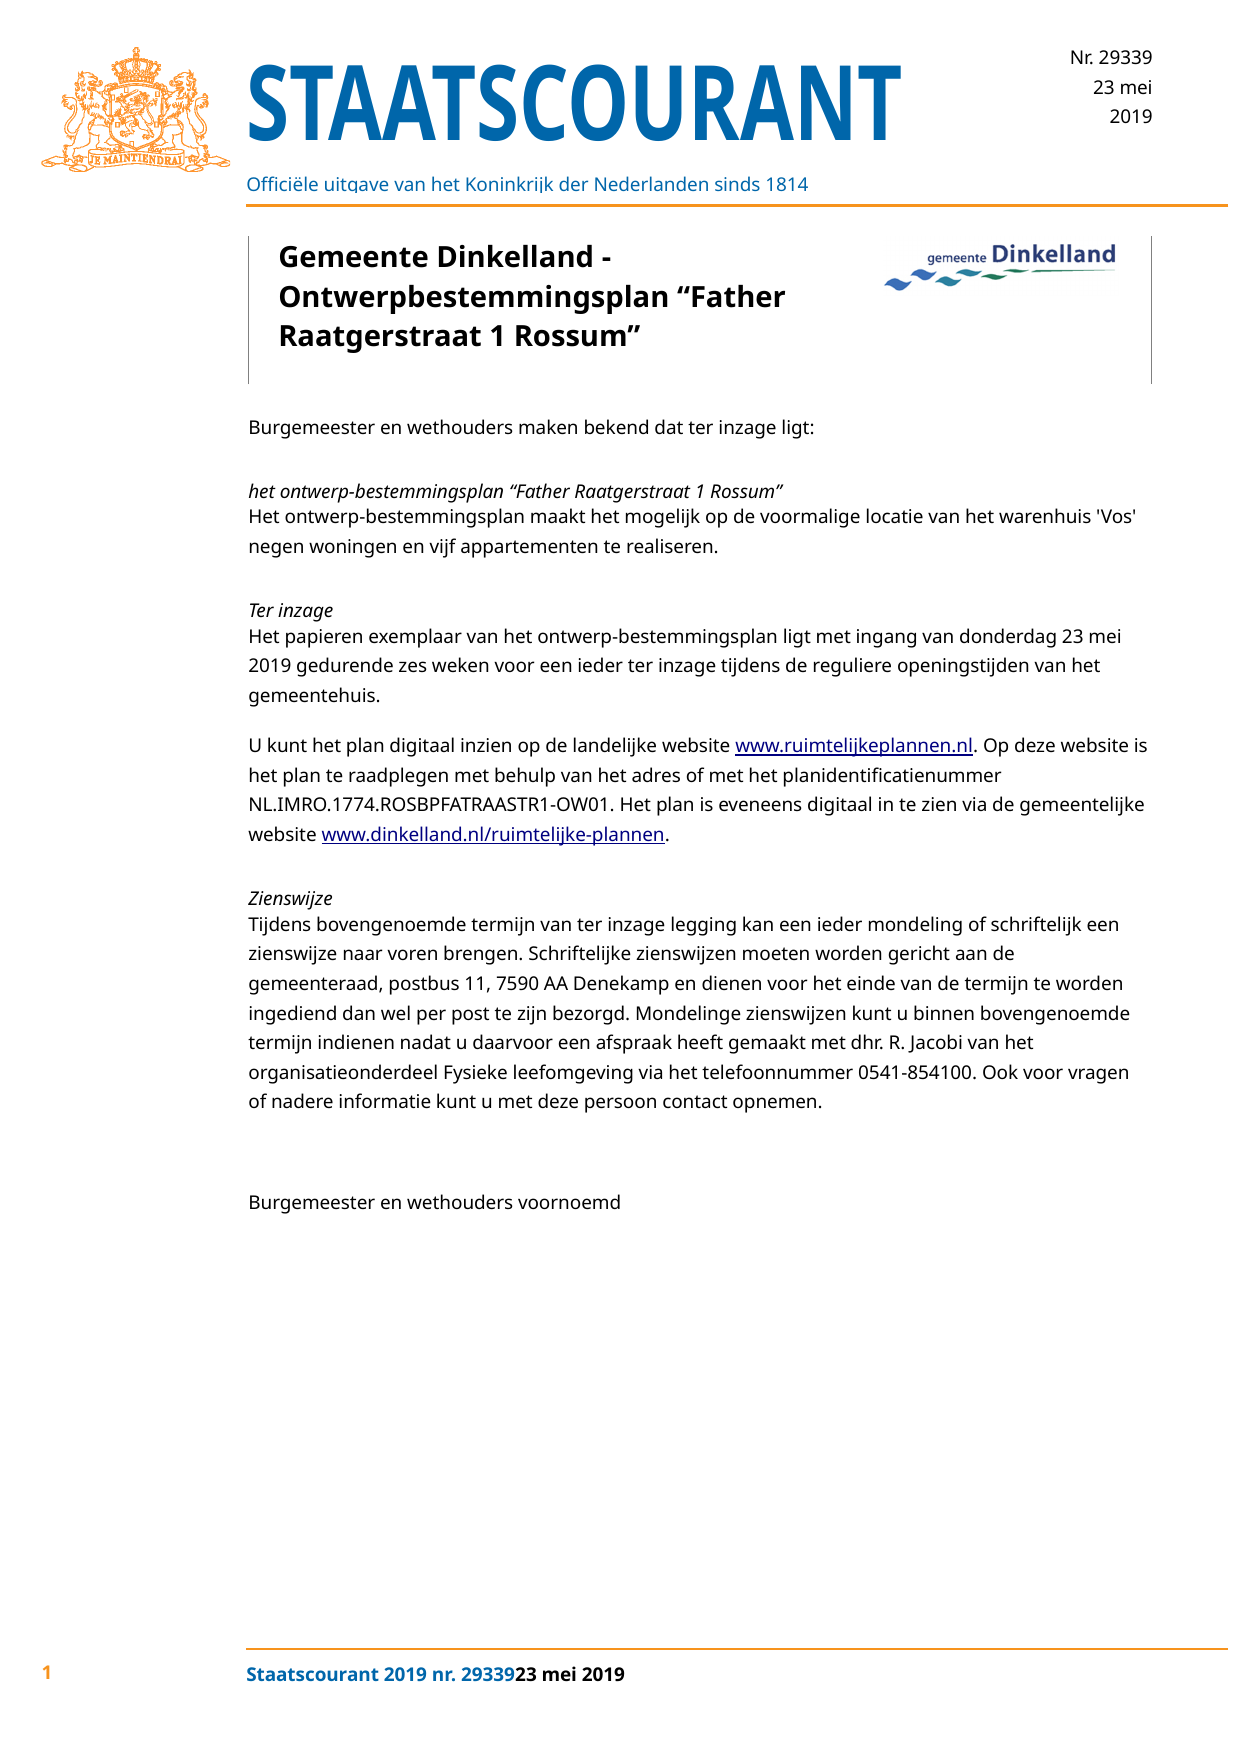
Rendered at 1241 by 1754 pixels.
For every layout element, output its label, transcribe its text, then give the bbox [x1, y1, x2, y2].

text Het papieren exemplaar van het ontwerp-bestemmingsplan ligt met ingang van donderdag 23 mei 2019 gedurende zes weken voor een ieder ter inzage tijdens de reguliere openingstijden van het gemeentehuis. [248, 623, 1152, 708]
picture [41, 47, 231, 172]
text U kunt het plan digitaal inzien op de landelijke website www.ruimtelijkeplannen.nl. Op deze website is het plan te raadplegen met behulp van het adres of met het planidentificatienummer NL.IMRO.1774.ROSBPFATRAASTR1-OW01. Het plan is eveneens digitaal in te zien via de gemeentelijke website www.dinkelland.nl/ruimtelijke-plannen. [248, 732, 1152, 847]
text Burgemeester en wethouders voornoemd [248, 1189, 1152, 1215]
text Burgemeester en wethouders maken bekend dat ter inzage ligt: [248, 414, 1152, 440]
text Het ontwerp-bestemmingsplan maakt het mogelijk op de voormalige locatie van het warenhuis 'Vos' negen woningen en vijf appartementen te realiseren. [248, 504, 1152, 559]
table_header [850, 236, 1151, 384]
text Tijdens bovengenoemde termijn van ter inzage legging kan een ieder mondeling of schriftelijk een zienswijze naar voren brengen. Schriftelijke zienswijzen moeten worden gericht aan de gemeenteraad, postbus 11, 7590 AA Denekamp en dienen voor het einde van de termijn te worden ingediend dan wel per post te zijn bezorgd. Mondelinge zienswijzen kunt u binnen bovengenoemde termijn indienen nadat u daarvoor een afspraak heeft gemaakt met dhr. R. Jacobi van het organisatieonderdeel Fysieke leefomgeving via het telefoonnummer 0541-854100. Ook voor vragen of nadere informatie kunt u met deze persoon contact opnemen. [248, 911, 1152, 1114]
picture [882, 236, 1119, 296]
table_header Gemeente Dinkelland - Ontwerpbestemmingsplan “Father Raatgerstraat 1 Rossum” [249, 236, 850, 384]
text Ter inzage [248, 597, 1152, 623]
text Zienswijze [248, 885, 1152, 911]
text het ontwerp-bestemmingsplan “Father Raatgerstraat 1 Rossum” [248, 478, 1152, 504]
